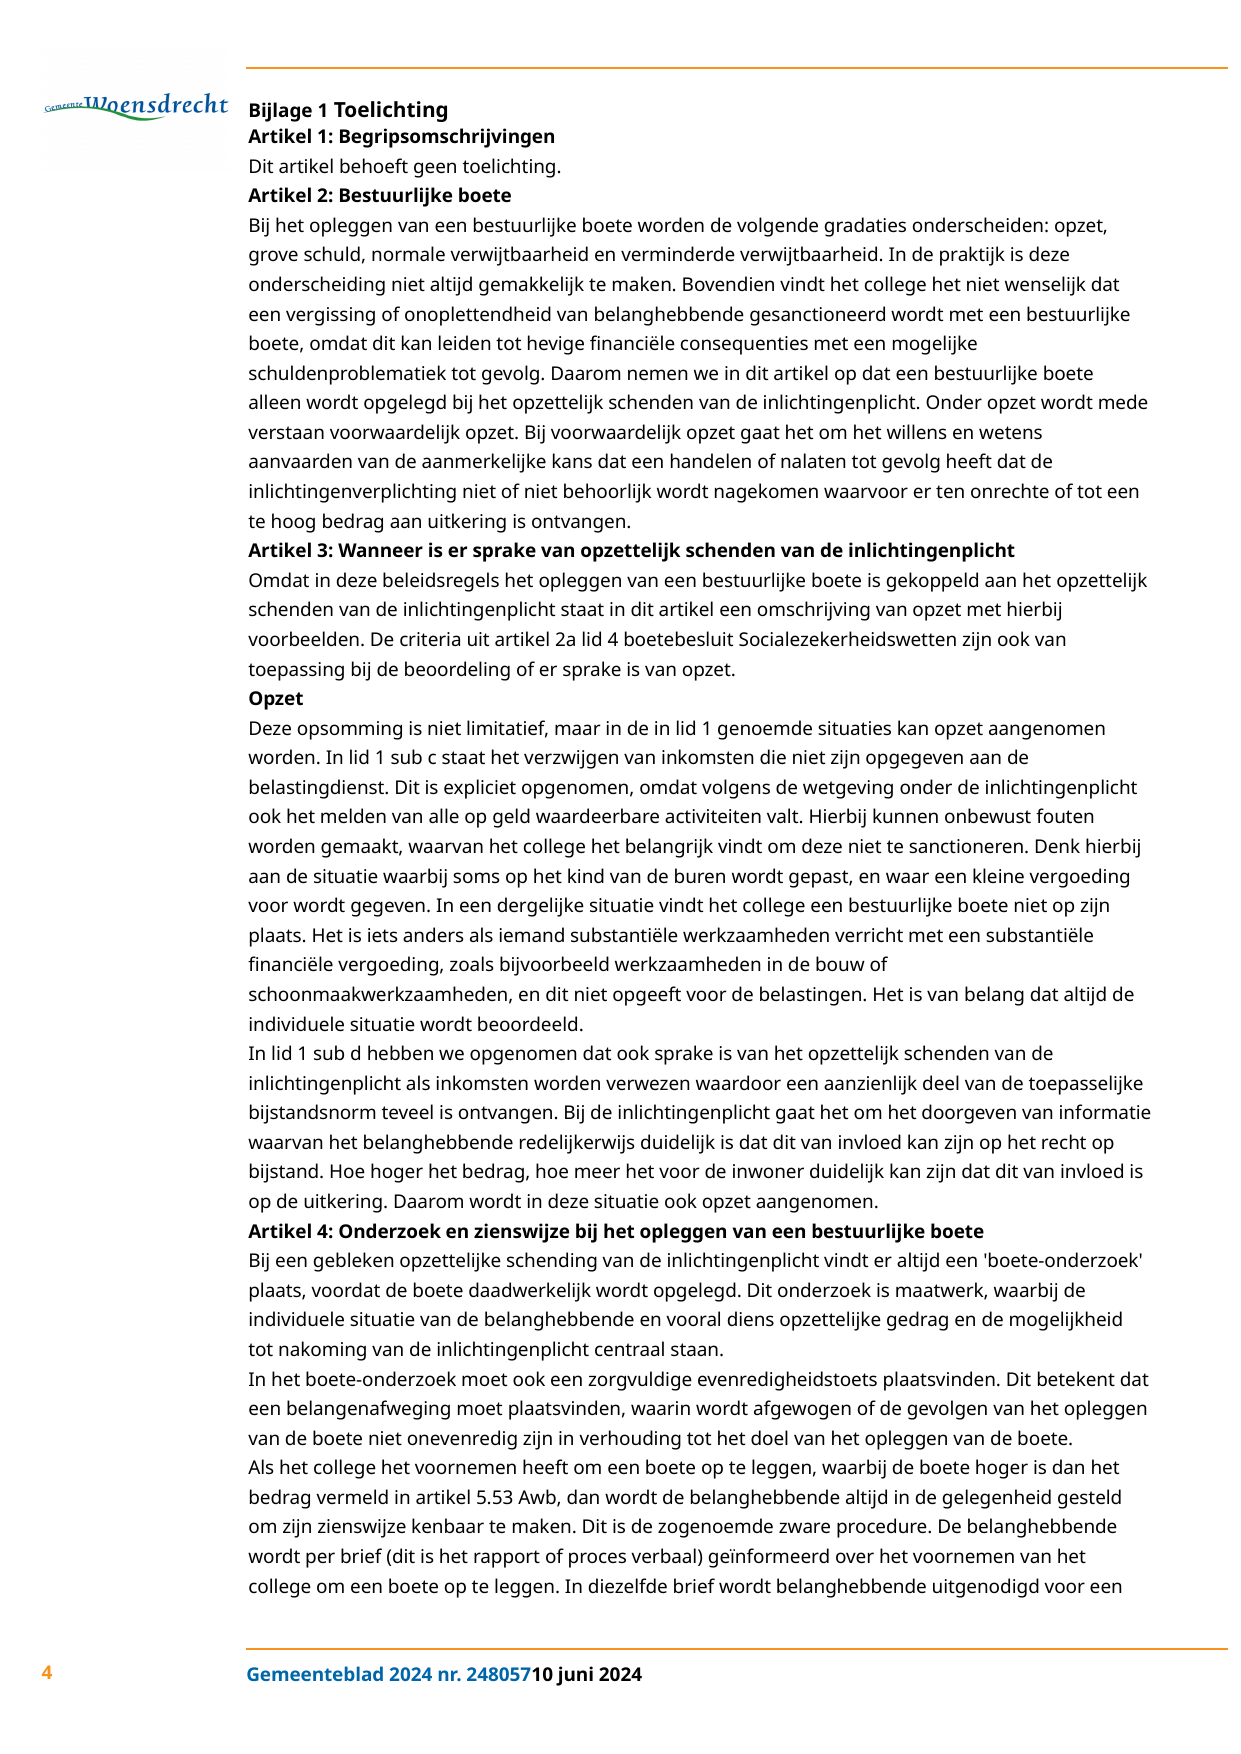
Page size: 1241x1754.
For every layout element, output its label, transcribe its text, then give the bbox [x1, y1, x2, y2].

text Deze opsomming is niet limitatief, maar in de in lid 1 genoemde situaties kan opzet aangenomen worden. In lid 1 sub c staat het verzwijgen van inkomsten die niet zijn opgegeven aan de belastingdienst. Dit is expliciet opgenomen, omdat volgens de wetgeving onder de inlichtingenplicht ook het melden van alle op geld waardeerbare activiteiten valt. Hierbij kunnen onbewust fouten worden gemaakt, waarvan het college het belangrijk vindt om deze niet te sanctioneren. Denk hierbij aan de situatie waarbij soms op het kind van de buren wordt gepast, en waar een kleine vergoeding voor wordt gegeven. In een dergelijke situatie vindt het college een bestuurlijke boete niet op zijn plaats. Het is iets anders als iemand substantiële werkzaamheden verricht met een substantiële financiële vergoeding, zoals bijvoorbeeld werkzaamheden in de bouw of schoonmaakwerkzaamheden, en dit niet opgeeft voor de belastingen. Het is van belang dat altijd de individuele situatie wordt beoordeeld. [248, 715, 1152, 1037]
text Artikel 1: Begripsomschrijvingen [248, 123, 1152, 149]
text Artikel 2: Bestuurlijke boete [248, 182, 1152, 208]
text Bijlage 1 Toelichting [248, 95, 1152, 123]
text Dit artikel behoeft geen toelichting. [248, 153, 1152, 179]
text Artikel 4: Onderzoek en zienswijze bij het opleggen van een bestuurlijke boete [248, 1218, 1152, 1244]
text Artikel 3: Wanneer is er sprake van opzettelijk schenden van de inlichtingenplicht [248, 537, 1152, 563]
text Omdat in deze beleidsregels het opleggen van een bestuurlijke boete is gekoppeld aan het opzettelijk schenden van de inlichtingenplicht staat in dit artikel een omschrijving van opzet met hierbij voorbeelden. De criteria uit artikel 2a lid 4 boetebesluit Socialezekerheidswetten zijn ook van toepassing bij de beoordeling of er sprake is van opzet. [248, 567, 1152, 682]
text Als het college het voornemen heeft om een boete op te leggen, waarbij de boete hoger is dan het bedrag vermeld in artikel 5.53 Awb, dan wordt de belanghebbende altijd in de gelegenheid gesteld om zijn zienswijze kenbaar te maken. Dit is de zogenoemde zware procedure. De belanghebbende wordt per brief (dit is het rapport of proces verbaal) geïnformeerd over het voornemen van het college om een boete op te leggen. In diezelfde brief wordt belanghebbende uitgenodigd voor een [248, 1454, 1152, 1599]
picture [41, 47, 231, 172]
text Bij een gebleken opzettelijke schending van de inlichtingenplicht vindt er altijd een 'boete-onderzoek' plaats, voordat de boete daadwerkelijk wordt opgelegd. Dit onderzoek is maatwerk, waarbij de individuele situatie van de belanghebbende en vooral diens opzettelijke gedrag en de mogelijkheid tot nakoming van de inlichtingenplicht centraal staan. [248, 1247, 1152, 1362]
text In het boete-onderzoek moet ook een zorgvuldige evenredigheidstoets plaatsvinden. Dit betekent dat een belangenafweging moet plaatsvinden, waarin wordt afgewogen of de gevolgen van het opleggen van de boete niet onevenredig zijn in verhouding tot het doel van het opleggen van de boete. [248, 1366, 1152, 1451]
text Bij het opleggen van een bestuurlijke boete worden de volgende gradaties onderscheiden: opzet, grove schuld, normale verwijtbaarheid en verminderde verwijtbaarheid. In de praktijk is deze onderscheiding niet altijd gemakkelijk te maken. Bovendien vindt het college het niet wenselijk dat een vergissing of onoplettendheid van belanghebbende gesanctioneerd wordt met een bestuurlijke boete, omdat dit kan leiden tot hevige financiële consequenties met een mogelijke schuldenproblematiek tot gevolg. Daarom nemen we in dit artikel op dat een bestuurlijke boete alleen wordt opgelegd bij het opzettelijk schenden van de inlichtingenplicht. Onder opzet wordt mede verstaan voorwaardelijk opzet. Bij voorwaardelijk opzet gaat het om het willens en wetens aanvaarden van de aanmerkelijke kans dat een handelen of nalaten tot gevolg heeft dat de inlichtingenverplichting niet of niet behoorlijk wordt nagekomen waarvoor er ten onrechte of tot een te hoog bedrag aan uitkering is ontvangen. [248, 212, 1152, 534]
text Opzet [248, 685, 1152, 711]
text In lid 1 sub d hebben we opgenomen dat ook sprake is van het opzettelijk schenden van de inlichtingenplicht als inkomsten worden verwezen waardoor een aanzienlijk deel van de toepasselijke bijstandsnorm teveel is ontvangen. Bij de inlichtingenplicht gaat het om het doorgeven van informatie waarvan het belanghebbende redelijkerwijs duidelijk is dat dit van invloed kan zijn op het recht op bijstand. Hoe hoger het bedrag, hoe meer het voor de inwoner duidelijk kan zijn dat dit van invloed is op de uitkering. Daarom wordt in deze situatie ook opzet aangenomen. [248, 1040, 1152, 1214]
